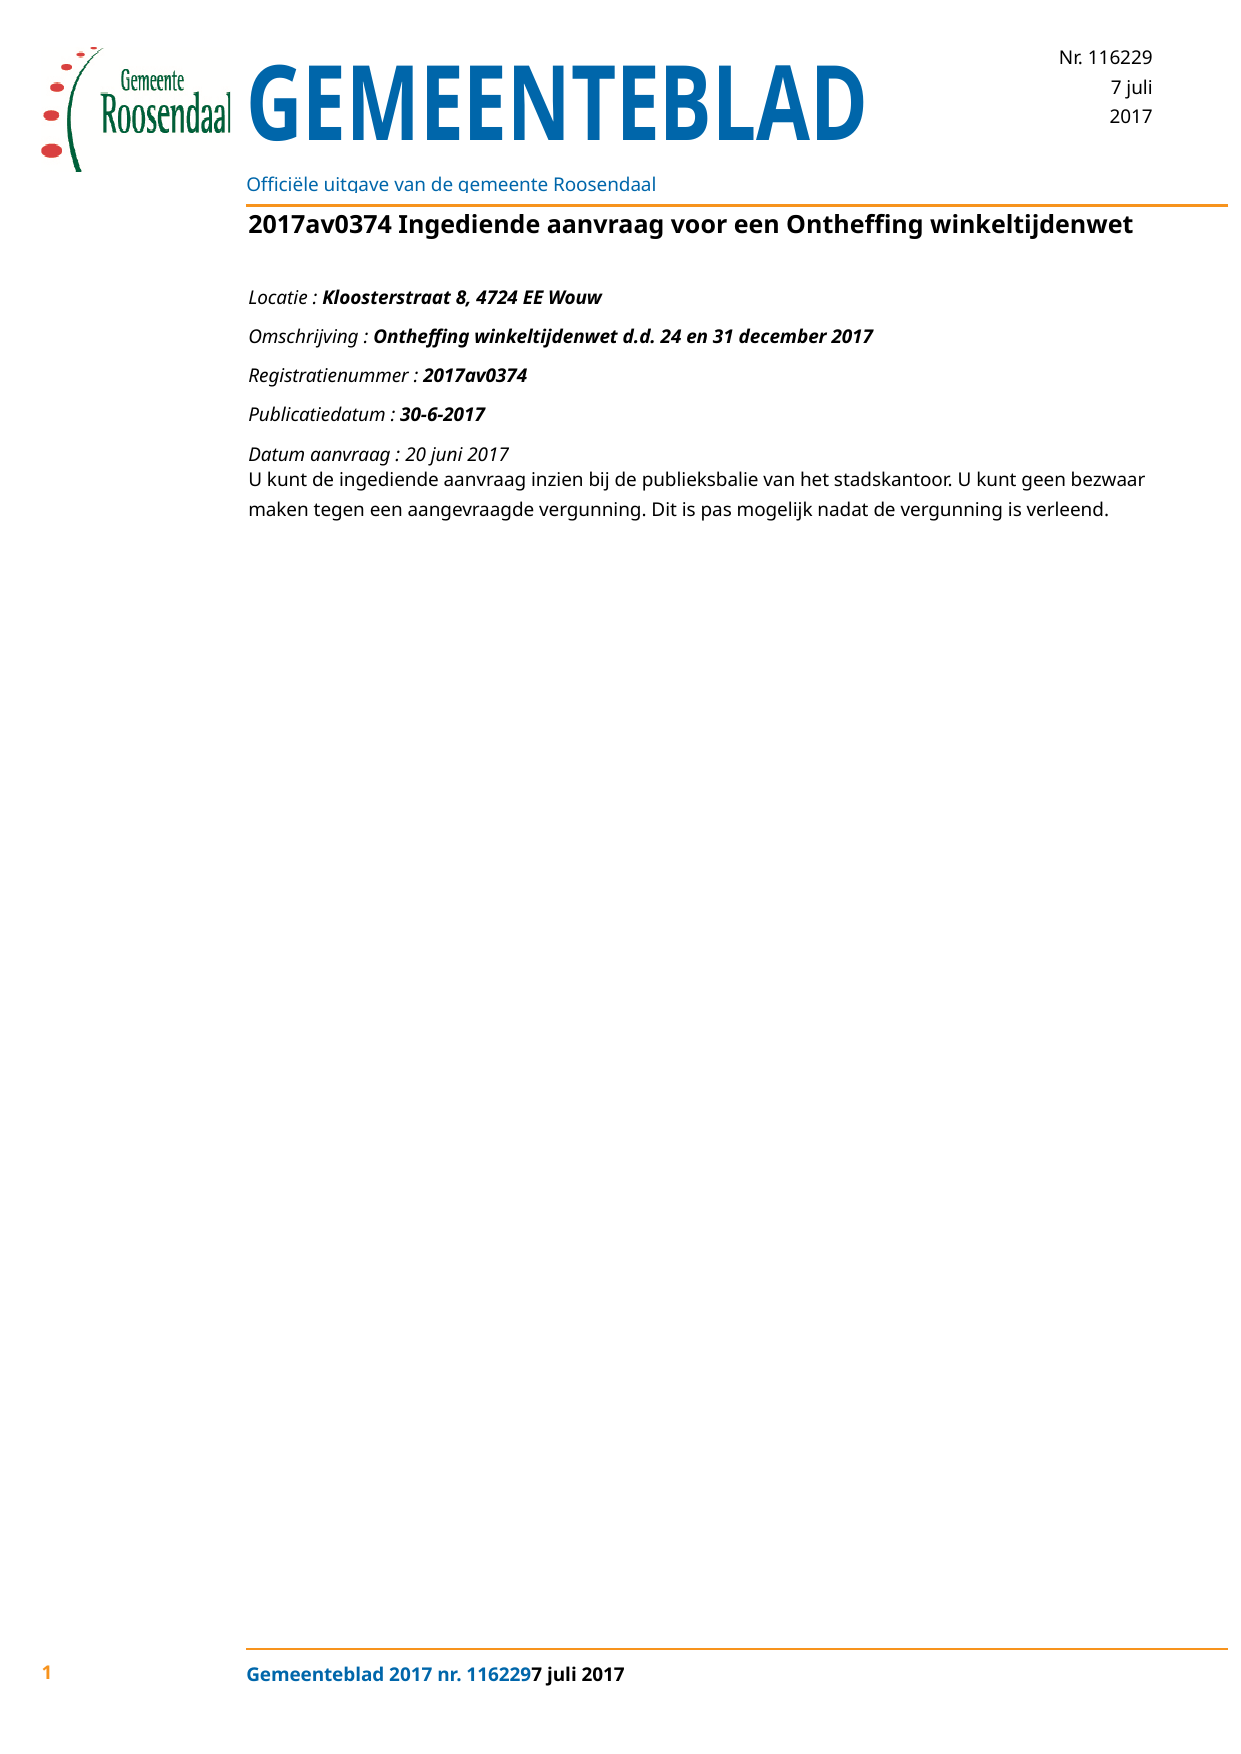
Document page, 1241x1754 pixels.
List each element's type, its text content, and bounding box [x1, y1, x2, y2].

text Datum aanvraag : 20 juni 2017 [248, 441, 1152, 467]
text Registratienummer : 2017av0374 [248, 362, 1152, 388]
picture [41, 47, 231, 172]
text U kunt de ingediende aanvraag inzien bij de publieksbalie van het stadskantoor. U kunt geen bezwaar maken tegen een aangevraagde vergunning. Dit is pas mogelijk nadat de vergunning is verleend. [248, 467, 1152, 522]
text Locatie : Kloosterstraat 8, 4724 EE Wouw [248, 284, 1152, 309]
text 2017av0374 Ingediende aanvraag voor een Ontheffing winkeltijdenwet [248, 207, 1152, 241]
text Omschrijving : Ontheffing winkeltijdenwet d.d. 24 en 31 december 2017 [248, 323, 1152, 349]
text Publicatiedatum : 30-6-2017 [248, 402, 1152, 427]
